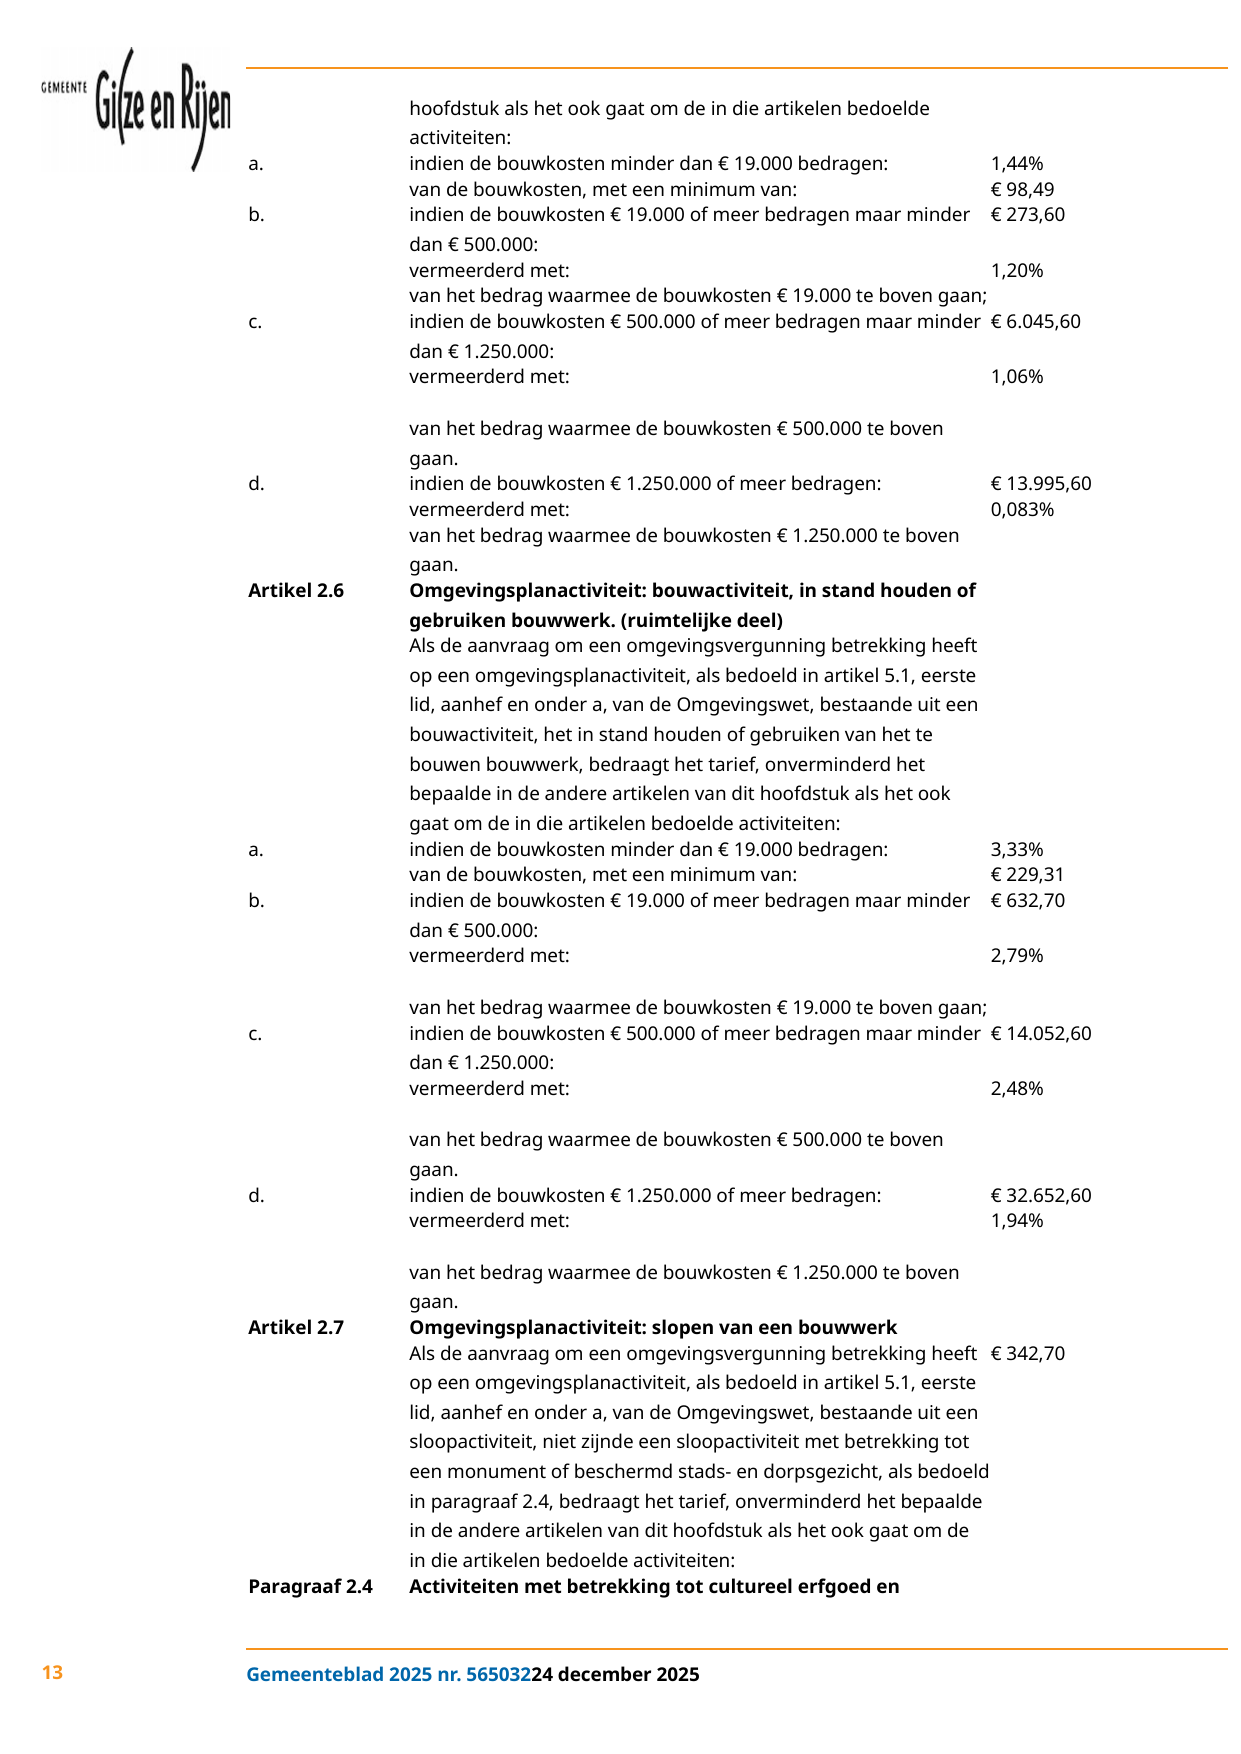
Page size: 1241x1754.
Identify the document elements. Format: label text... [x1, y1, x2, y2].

table_cell [248, 968, 409, 994]
table_cell Als de aanvraag om een omgevingsvergunning betrekking heeft op een omgevingsplanactiviteit, als bedoeld in artikel 5.1, eerste lid, aanhef en onder a, van de Omgevingswet, bestaande uit een sloopactiviteit, niet zijnde een sloopactiviteit met betrekking tot een monument of beschermd stads- en dorpsgezicht, als bedoeld in paragraaf 2.4, bedraagt het tarief, onverminderd het bepaalde in de andere artikelen van dit hoofdstuk als het ook gaat om de in die artikelen bedoelde activiteiten: [409, 1340, 991, 1573]
table_cell [248, 1208, 409, 1233]
table_cell [248, 95, 409, 150]
table_cell van het bedrag waarmee de bouwkosten € 1.250.000 te boven gaan. [409, 522, 991, 577]
table_cell € 342,70 [991, 1340, 1152, 1573]
table_cell [248, 522, 409, 577]
table_cell Als de aanvraag om een omgevingsvergunning betrekking heeft op een omgevingsplanactiviteit, als bedoeld in artikel 5.1, eerste lid, aanhef en onder a, van de Omgevingswet, bestaande uit een bouwactiviteit, het in stand houden of gebruiken van het te bouwen bouwwerk, bedraagt het tarief, onverminderd het bepaalde in de andere artikelen van dit hoofdstuk als het ook gaat om de in die artikelen bedoelde activiteiten: [409, 633, 991, 836]
table_cell [991, 415, 1152, 470]
table_cell € 6.045,60 [991, 308, 1152, 364]
table_cell van het bedrag waarmee de bouwkosten € 1.250.000 te boven gaan. [409, 1259, 991, 1314]
table_cell [991, 95, 1152, 150]
picture [41, 47, 231, 172]
table_cell d. [248, 470, 409, 496]
table_cell vermeerderd met: [409, 364, 991, 389]
table_cell 1,44% [991, 150, 1152, 176]
table_cell indien de bouwkosten € 19.000 of meer bedragen maar minder dan € 500.000: [409, 887, 991, 942]
table_cell Activiteiten met betrekking tot cultureel erfgoed en [409, 1573, 991, 1598]
table_cell 2,48% [991, 1075, 1152, 1101]
table_cell vermeerderd met: [409, 943, 991, 968]
table_cell Omgevingsplanactiviteit: slopen van een bouwwerk [409, 1314, 991, 1340]
table_cell [248, 1233, 409, 1259]
table_cell [248, 1126, 409, 1182]
table_cell [991, 283, 1152, 308]
table_cell [248, 1340, 409, 1573]
table_cell vermeerderd met: [409, 496, 991, 522]
table_cell 1,06% [991, 364, 1152, 389]
table_cell indien de bouwkosten € 500.000 of meer bedragen maar minder dan € 1.250.000: [409, 308, 991, 364]
table_cell vermeerderd met: [409, 1208, 991, 1233]
table_cell 1,20% [991, 257, 1152, 283]
table_cell [248, 257, 409, 283]
table_cell [991, 522, 1152, 577]
table_cell [248, 994, 409, 1020]
table_cell € 14.052,60 [991, 1020, 1152, 1075]
table_cell [248, 861, 409, 887]
table_cell a. [248, 836, 409, 861]
table_cell vermeerderd met: [409, 1075, 991, 1101]
table_cell € 632,70 [991, 887, 1152, 942]
table_cell [248, 415, 409, 470]
table_cell indien de bouwkosten minder dan € 19.000 bedragen: [409, 836, 991, 861]
table_cell [248, 1101, 409, 1126]
table_cell b. [248, 887, 409, 942]
table_cell Artikel 2.6 [248, 577, 409, 632]
table_cell van het bedrag waarmee de bouwkosten € 500.000 te boven gaan. [409, 415, 991, 470]
table_cell [991, 389, 1152, 415]
table_cell van het bedrag waarmee de bouwkosten € 19.000 te boven gaan; [409, 994, 991, 1020]
table_cell [991, 994, 1152, 1020]
table_cell indien de bouwkosten € 500.000 of meer bedragen maar minder dan € 1.250.000: [409, 1020, 991, 1075]
table_cell van het bedrag waarmee de bouwkosten € 19.000 te boven gaan; [409, 283, 991, 308]
table_cell [248, 283, 409, 308]
table_cell [409, 1233, 991, 1259]
table_cell 1,94% [991, 1208, 1152, 1233]
table_cell van de bouwkosten, met een minimum van: [409, 176, 991, 202]
table_cell € 273,60 [991, 202, 1152, 257]
table_cell [248, 176, 409, 202]
table_cell € 229,31 [991, 861, 1152, 887]
table_cell hoofdstuk als het ook gaat om de in die artikelen bedoelde activiteiten: [409, 95, 991, 150]
table_cell 2,79% [991, 943, 1152, 968]
table_cell van het bedrag waarmee de bouwkosten € 500.000 te boven gaan. [409, 1126, 991, 1182]
table_cell indien de bouwkosten minder dan € 19.000 bedragen: [409, 150, 991, 176]
table_cell [991, 1314, 1152, 1340]
table_cell [248, 1075, 409, 1101]
table_cell Omgevingsplanactiviteit: bouwactiviteit, in stand houden of gebruiken bouwwerk. (ruimtelijke deel) [409, 577, 991, 632]
table_cell indien de bouwkosten € 1.250.000 of meer bedragen: [409, 1182, 991, 1207]
table_cell [991, 968, 1152, 994]
table_cell [248, 633, 409, 836]
table_cell 3,33% [991, 836, 1152, 861]
table_cell Artikel 2.7 [248, 1314, 409, 1340]
table_cell c. [248, 1020, 409, 1075]
table_cell [248, 389, 409, 415]
table_cell [248, 364, 409, 389]
table_cell indien de bouwkosten € 19.000 of meer bedragen maar minder dan € 500.000: [409, 202, 991, 257]
table_cell 0,083% [991, 496, 1152, 522]
table_cell [991, 1126, 1152, 1182]
table_cell [991, 1101, 1152, 1126]
table_cell € 13.995,60 [991, 470, 1152, 496]
table_cell b. [248, 202, 409, 257]
table_cell a. [248, 150, 409, 176]
table_cell [991, 633, 1152, 836]
table_cell € 32.652,60 [991, 1182, 1152, 1207]
table_cell vermeerderd met: [409, 257, 991, 283]
table_cell [248, 496, 409, 522]
table_cell [991, 577, 1152, 632]
table_cell [248, 943, 409, 968]
table_cell [991, 1233, 1152, 1259]
table_cell [409, 389, 991, 415]
table_cell indien de bouwkosten € 1.250.000 of meer bedragen: [409, 470, 991, 496]
table_cell [409, 968, 991, 994]
table_cell d. [248, 1182, 409, 1207]
table_cell c. [248, 308, 409, 364]
table_cell [991, 1259, 1152, 1314]
table_cell Paragraaf 2.4 [248, 1573, 409, 1598]
table_cell [248, 1259, 409, 1314]
table_cell [991, 1573, 1152, 1598]
table_cell [409, 1101, 991, 1126]
table_cell van de bouwkosten, met een minimum van: [409, 861, 991, 887]
table_cell € 98,49 [991, 176, 1152, 202]
